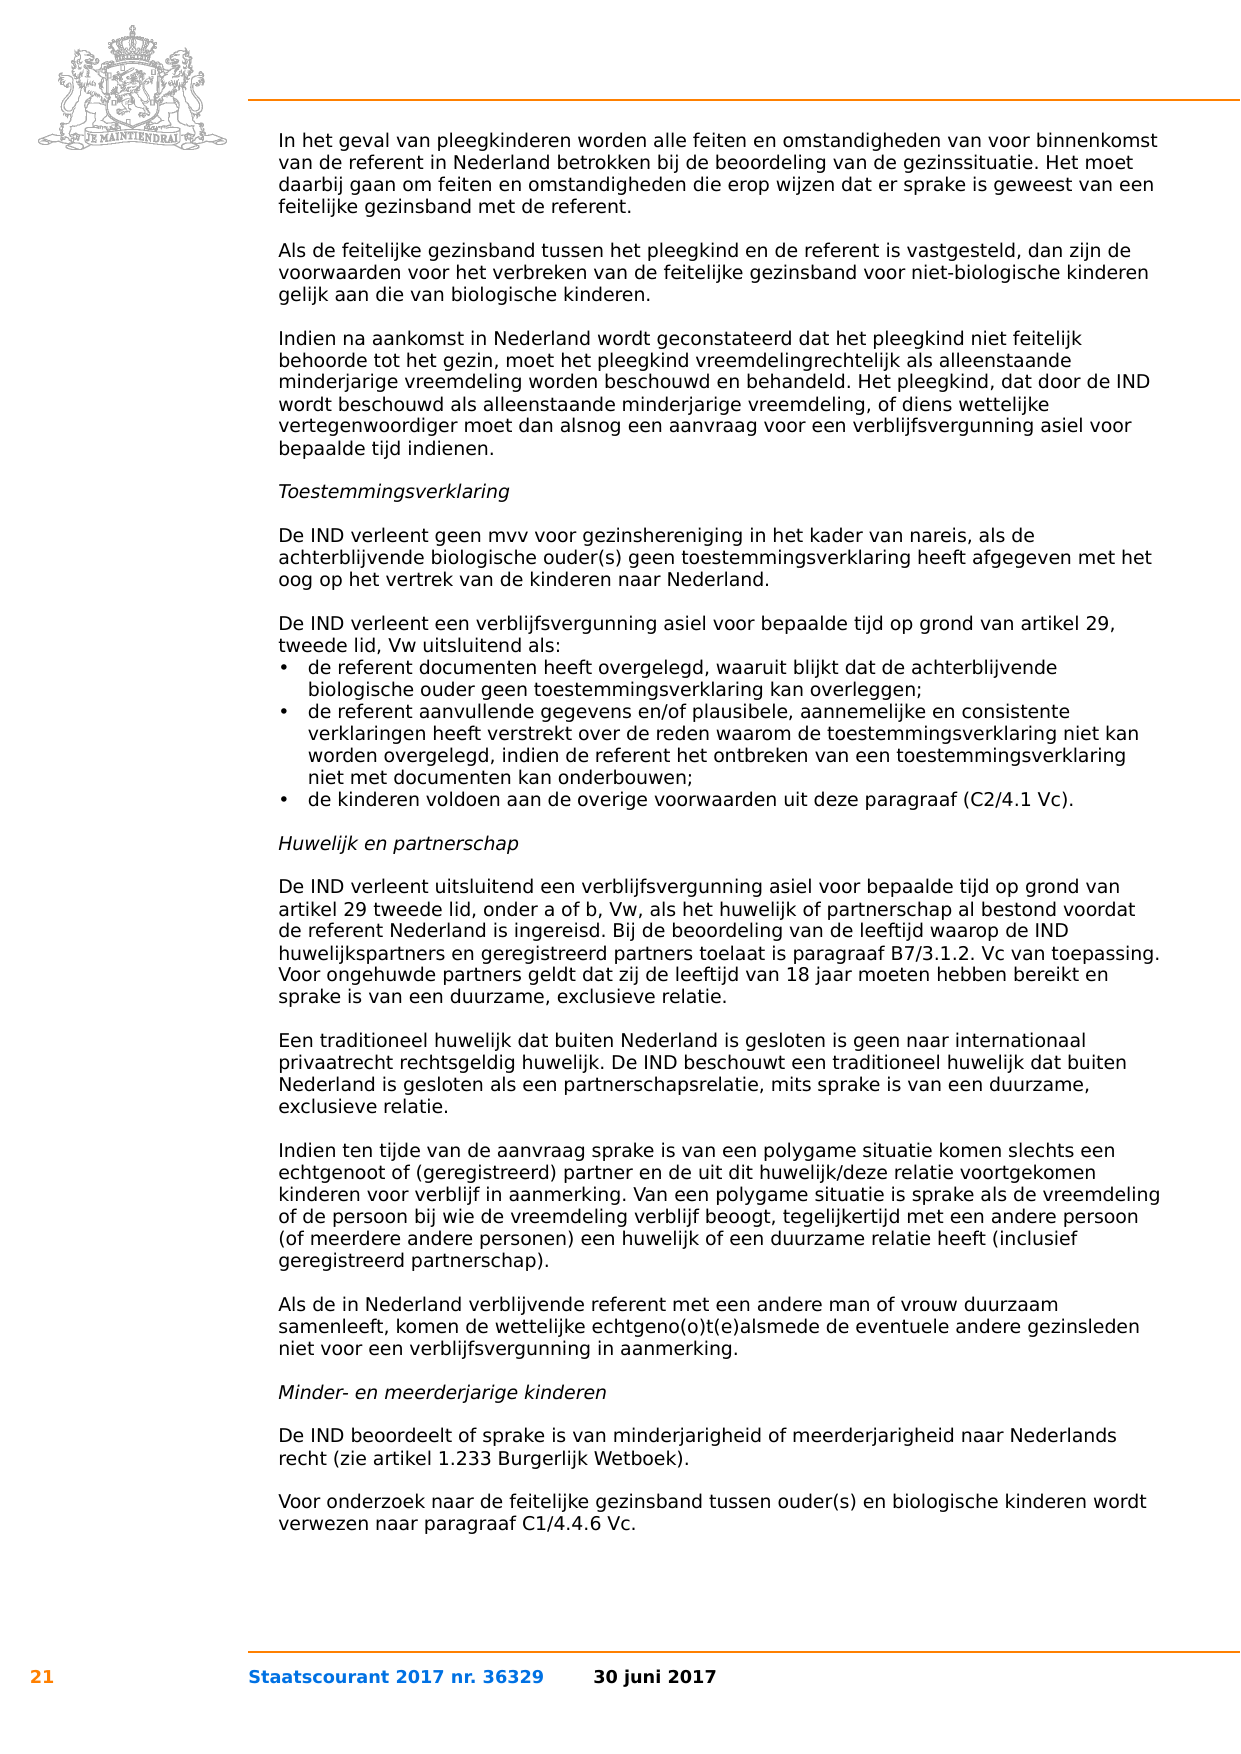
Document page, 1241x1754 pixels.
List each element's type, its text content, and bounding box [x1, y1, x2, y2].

text De IND verleent geen mvv voor gezinshereniging in het kader van nareis, als de achterblijvende biologische ouder(s) geen toestemmingsverklaring heeft afgegeven met het oog op het vertrek van de kinderen naar Nederland. [278, 525, 1163, 591]
text Een traditioneel huwelijk dat buiten Nederland is gesloten is geen naar internationaal privaatrecht rechtsgeldig huwelijk. De IND beschouwt een traditioneel huwelijk dat buiten Nederland is gesloten als een partnerschapsrelatie, mits sprake is van een duurzame, exclusieve relatie. [278, 1030, 1163, 1118]
text Indien ten tijde van de aanvraag sprake is van een polygame situatie komen slechts een echtgenoot of (geregistreerd) partner en de uit dit huwelijk/deze relatie voortgekomen kinderen voor verblijf in aanmerking. Van een polygame situatie is sprake als de vreemdeling of de persoon bij wie de vreemdeling verblijf beoogt, tegelijkertijd met een andere persoon (of meerdere andere personen) een huwelijk of een duurzame relatie heeft (inclusief geregistreerd partnerschap). [278, 1140, 1163, 1272]
text Als de feitelijke gezinsband tussen het pleegkind en de referent is vastgesteld, dan zijn de voorwaarden voor het verbreken van de feitelijke gezinsband voor niet-biologische kinderen gelijk aan die van biologische kinderen. [278, 240, 1163, 306]
text De IND verleent een verblijfsvergunning asiel voor bepaalde tijd op grond van artikel 29, tweede lid, Vw uitsluitend als: [278, 613, 1163, 657]
text Voor onderzoek naar de feitelijke gezinsband tussen ouder(s) en biologische kinderen wordt verwezen naar paragraaf C1/4.4.6 Vc. [278, 1491, 1163, 1535]
text De IND beoordeelt of sprake is van minderjarigheid of meerderjarigheid naar Nederlands recht (zie artikel 1.233 Burgerlijk Wetboek). [278, 1425, 1163, 1469]
subtitle Huwelijk en partnerschap [278, 833, 1163, 854]
text • de referent documenten heeft overgelegd, waaruit blijkt dat de achterblijvende biologische ouder geen toestemmingsverklaring kan overleggen; [278, 657, 1163, 701]
text In het geval van pleegkinderen worden alle feiten en omstandigheden van voor binnenkomst van de referent in Nederland betrokken bij de beoordeling van de gezinssituatie. Het moet daarbij gaan om feiten en omstandigheden die erop wijzen dat er sprake is geweest van een feitelijke gezinsband met de referent. [278, 130, 1163, 218]
text • de referent aanvullende gegevens en/of plausibele, aannemelijke en consistente verklaringen heeft verstrekt over de reden waarom de toestemmingsverklaring niet kan worden overgelegd, indien de referent het ontbreken van een toestemmingsverklaring niet met documenten kan onderbouwen; [278, 701, 1163, 789]
text Indien na aankomst in Nederland wordt geconstateerd dat het pleegkind niet feitelijk behoorde tot het gezin, moet het pleegkind vreemdelingrechtelijk als alleenstaande minderjarige vreemdeling worden beschouwd en behandeld. Het pleegkind, dat door de IND wordt beschouwd als alleenstaande minderjarige vreemdeling, of diens wettelijke vertegenwoordiger moet dan alsnog een aanvraag voor een verblijfsvergunning asiel voor bepaalde tijd indienen. [278, 327, 1163, 459]
text De IND verleent uitsluitend een verblijfsvergunning asiel voor bepaalde tijd op grond van artikel 29 tweede lid, onder a of b, Vw, als het huwelijk of partnerschap al bestond voordat de referent Nederland is ingereisd. Bij de beoordeling van de leeftijd waarop de IND huwelijkspartners en geregistreerd partners toelaat is paragraaf B7/3.1.2. Vc van toepassing. Voor ongehuwde partners geldt dat zij de leeftijd van 18 jaar moeten hebben bereikt en sprake is van een duurzame, exclusieve relatie. [278, 876, 1163, 1008]
subtitle Toestemmingsverklaring [278, 481, 1163, 503]
picture [38, 25, 227, 150]
text Als de in Nederland verblijvende referent met een andere man of vrouw duurzaam samenleeft, komen de wettelijke echtgeno(o)t(e)alsmede de eventuele andere gezinsleden niet voor een verblijfsvergunning in aanmerking. [278, 1294, 1163, 1360]
subtitle Minder- en meerderjarige kinderen [278, 1382, 1163, 1403]
text • de kinderen voldoen aan de overige voorwaarden uit deze paragraaf (C2/4.1 Vc). [278, 789, 1163, 811]
